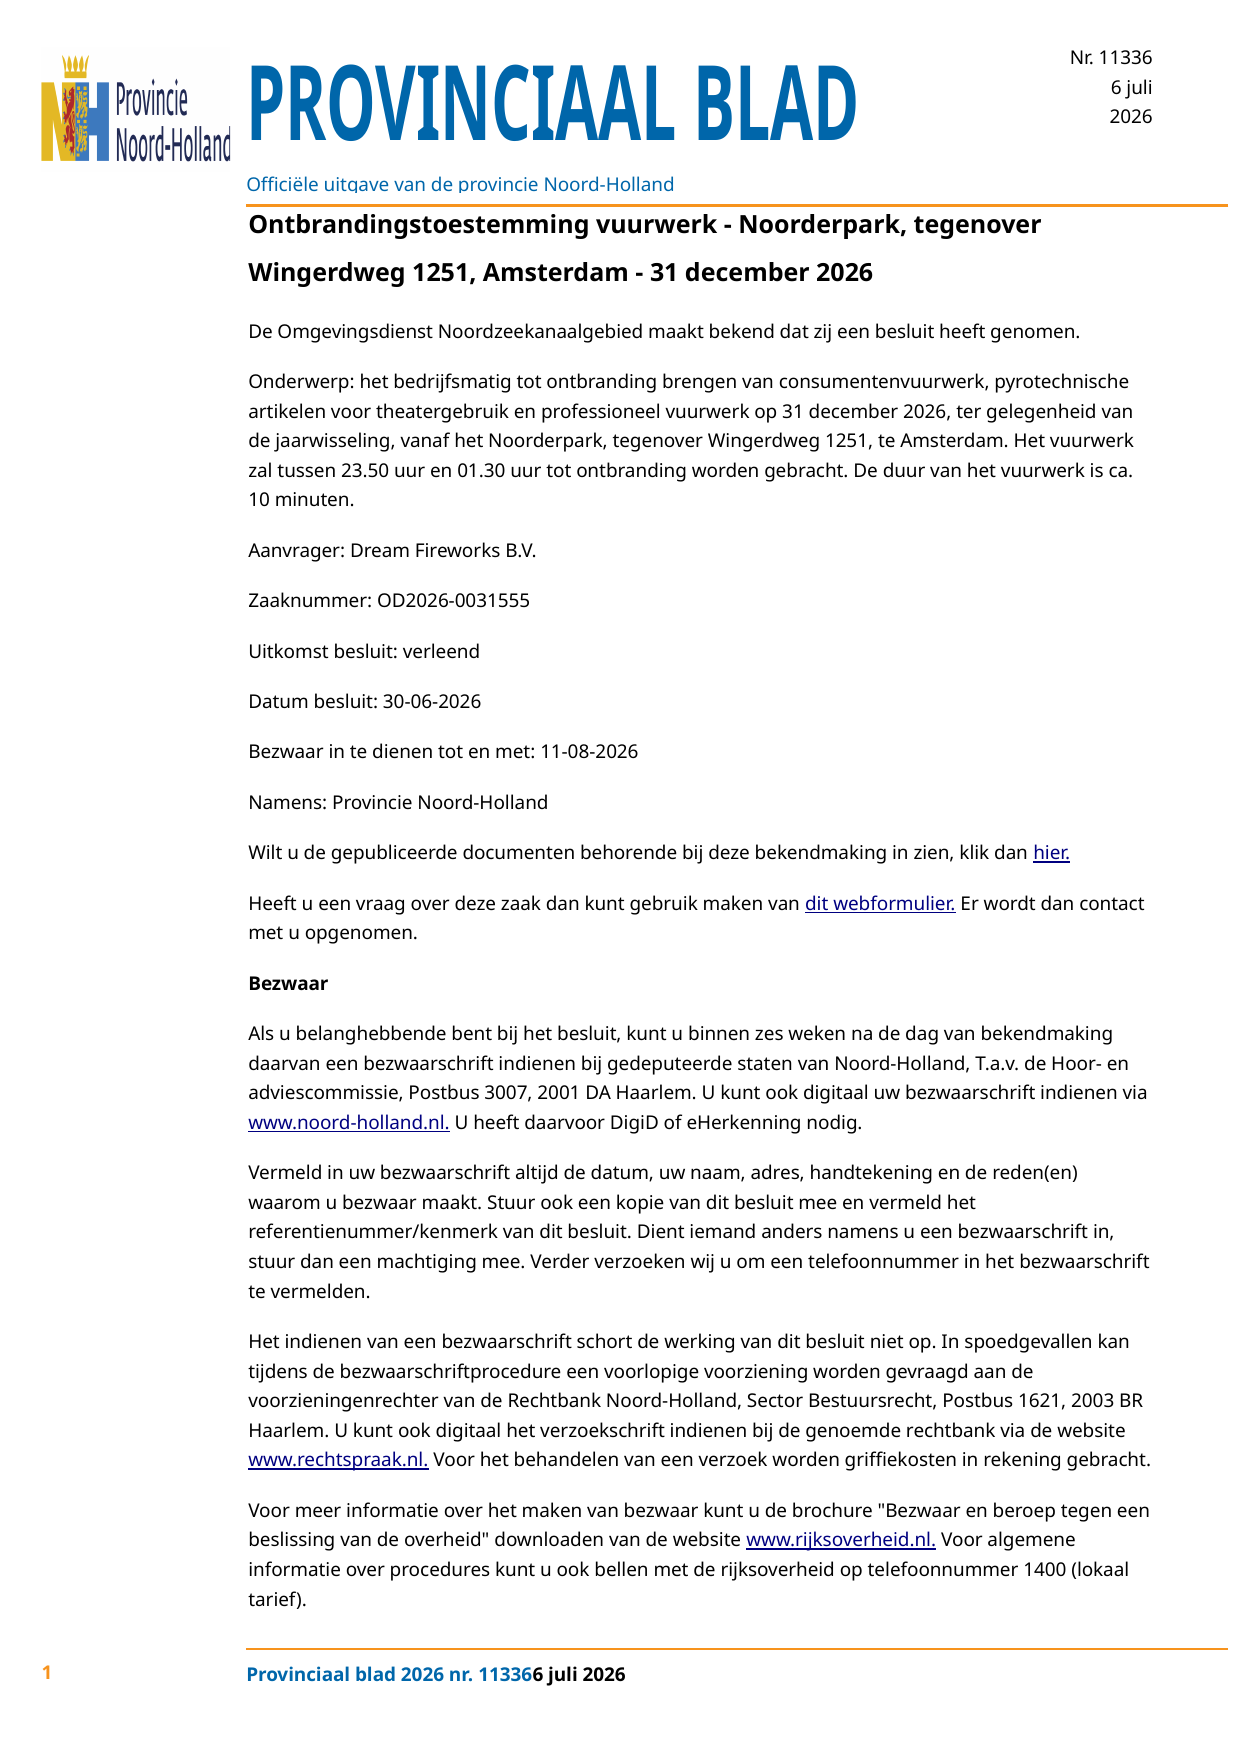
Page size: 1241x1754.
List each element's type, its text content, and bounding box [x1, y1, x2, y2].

text Wilt u de gepubliceerde documenten behorende bij deze bekendmaking in zien, klik dan hier. [248, 839, 1152, 865]
text Namens: Provincie Noord-Holland [248, 789, 1152, 815]
text Bezwaar in te dienen tot en met: 11-08-2026 [248, 739, 1152, 764]
text Het indienen van een bezwaarschrift schort de werking van dit besluit niet op. In spoedgevallen kan tijdens de bezwaarschriftprocedure een voorlopige voorziening worden gevraagd aan de voorzieningenrechter van de Rechtbank Noord-Holland, Sector Bestuursrecht, Postbus 1621, 2003 BR Haarlem. U kunt ook digitaal het verzoekschrift indienen bij de genoemde rechtbank via de website www.rechtspraak.nl. Voor het behandelen van een verzoek worden griffiekosten in rekening gebracht. [248, 1328, 1152, 1472]
text Onderwerp: het bedrijfsmatig tot ontbranding brengen van consumentenvuurwerk, pyrotechnische artikelen voor theatergebruik en professioneel vuurwerk op 31 december 2026, ter gelegenheid van de jaarwisseling, vanaf het Noorderpark, tegenover Wingerdweg 1251, te Amsterdam. Het vuurwerk zal tussen 23.50 uur en 01.30 uur tot ontbranding worden gebracht. De duur van het vuurwerk is ca. 10 minuten. [248, 368, 1152, 512]
text Aanvrager: Dream Fireworks B.V. [248, 537, 1152, 563]
text Als u belanghebbende bent bij het besluit, kunt u binnen zes weken na de dag van bekendmaking daarvan een bezwaarschrift indienen bij gedeputeerde staten van Noord-Holland, T.a.v. de Hoor- en adviescommissie, Postbus 3007, 2001 DA Haarlem. U kunt ook digitaal uw bezwaarschrift indienen via www.noord-holland.nl. U heeft daarvoor DigiD of eHerkenning nodig. [248, 1020, 1152, 1135]
text Voor meer informatie over het maken van bezwaar kunt u de brochure "Bezwaar en beroep tegen een beslissing van de overheid" downloaden van de website www.rijksoverheid.nl. Voor algemene informatie over procedures kunt u ook bellen met de rijksoverheid op telefoonnummer 1400 (lokaal tarief). [248, 1497, 1152, 1612]
text Heeft u een vraag over deze zaak dan kunt gebruik maken van dit webformulier. Er wordt dan contact met u opgenomen. [248, 890, 1152, 945]
text Zaaknummer: OD2026-0031555 [248, 587, 1152, 613]
text Datum besluit: 30-06-2026 [248, 688, 1152, 714]
picture [41, 47, 231, 172]
text Bezwaar [248, 970, 1152, 996]
text Vermeld in uw bezwaarschrift altijd de datum, uw naam, adres, handtekening en de reden(en) waarom u bezwaar maakt. Stuur ook een kopie van dit besluit mee en vermeld het referentienummer/kenmerk van dit besluit. Dient iemand anders namens u een bezwaarschrift in, stuur dan een machtiging mee. Verder verzoeken wij u om een telefoonnummer in het bezwaarschrift te vermelden. [248, 1159, 1152, 1304]
text Ontbrandingstoestemming vuurwerk - Noorderpark, tegenover Wingerdweg 1251, Amsterdam - 31 december 2026 [248, 207, 1152, 288]
text De Omgevingsdienst Noordzeekanaalgebied maakt bekend dat zij een besluit heeft genomen. [248, 318, 1152, 344]
text Uitkomst besluit: verleend [248, 638, 1152, 664]
